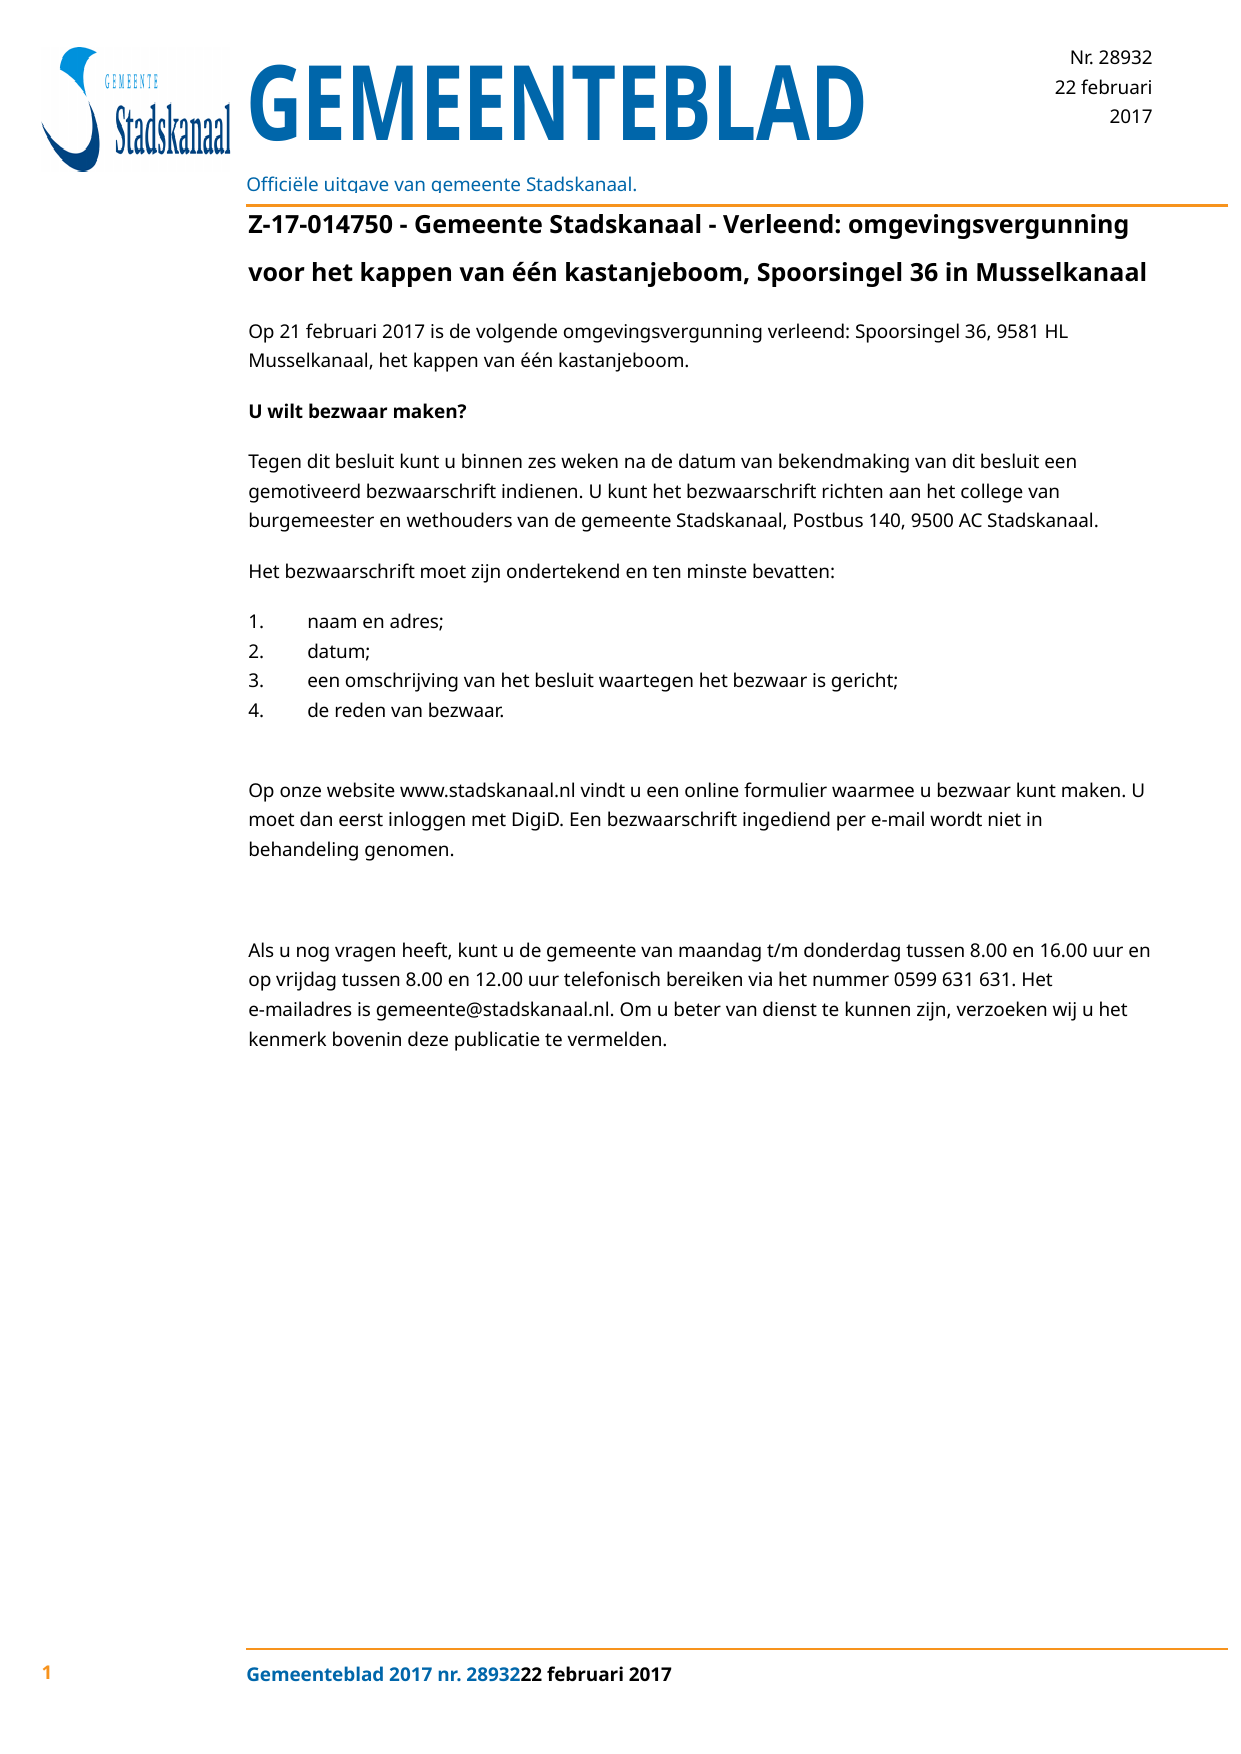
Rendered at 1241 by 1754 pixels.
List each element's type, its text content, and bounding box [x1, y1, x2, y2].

list een omschrijving van het besluit waartegen het bezwaar is gericht; [248, 667, 1152, 693]
text Op onze website www.stadskanaal.nl vindt u een online formulier waarmee u bezwaar kunt maken. U moet dan eerst inloggen met DigiD. Een bezwaarschrift ingediend per e-mail wordt niet in behandeling genomen. [248, 777, 1152, 862]
text Op 21 februari 2017 is de volgende omgevingsvergunning verleend: Spoorsingel 36, 9581 HL Musselkanaal, het kappen van één kastanjeboom. [248, 318, 1152, 373]
text Het bezwaarschrift moet zijn ondertekend en ten minste bevatten: [248, 558, 1152, 584]
list de reden van bezwaar. [248, 697, 1152, 723]
text Tegen dit besluit kunt u binnen zes weken na de datum van bekendmaking van dit besluit een gemotiveerd bezwaarschrift indienen. U kunt het bezwaarschrift richten aan het college van burgemeester en wethouders van de gemeente Stadskanaal, Postbus 140, 9500 AC Stadskanaal. [248, 448, 1152, 533]
list naam en adres; [248, 608, 1152, 634]
text Als u nog vragen heeft, kunt u de gemeente van maandag t/m donderdag tussen 8.00 en 16.00 uur en op vrijdag tussen 8.00 en 12.00 uur telefonisch bereiken via het nummer 0599 631 631. Het e‑mailadres is gemeente@stadskanaal.nl. Om u beter van dienst te kunnen zijn, verzoeken wij u het kenmerk bovenin deze publicatie te vermelden. [248, 937, 1152, 1052]
text Z-17-014750 - Gemeente Stadskanaal - Verleend: omgevingsvergunning voor het kappen van één kastanjeboom, Spoorsingel 36 in Musselkanaal [248, 207, 1152, 288]
picture [41, 47, 231, 172]
text U wilt bezwaar maken? [248, 398, 1152, 424]
list datum; [248, 638, 1152, 664]
